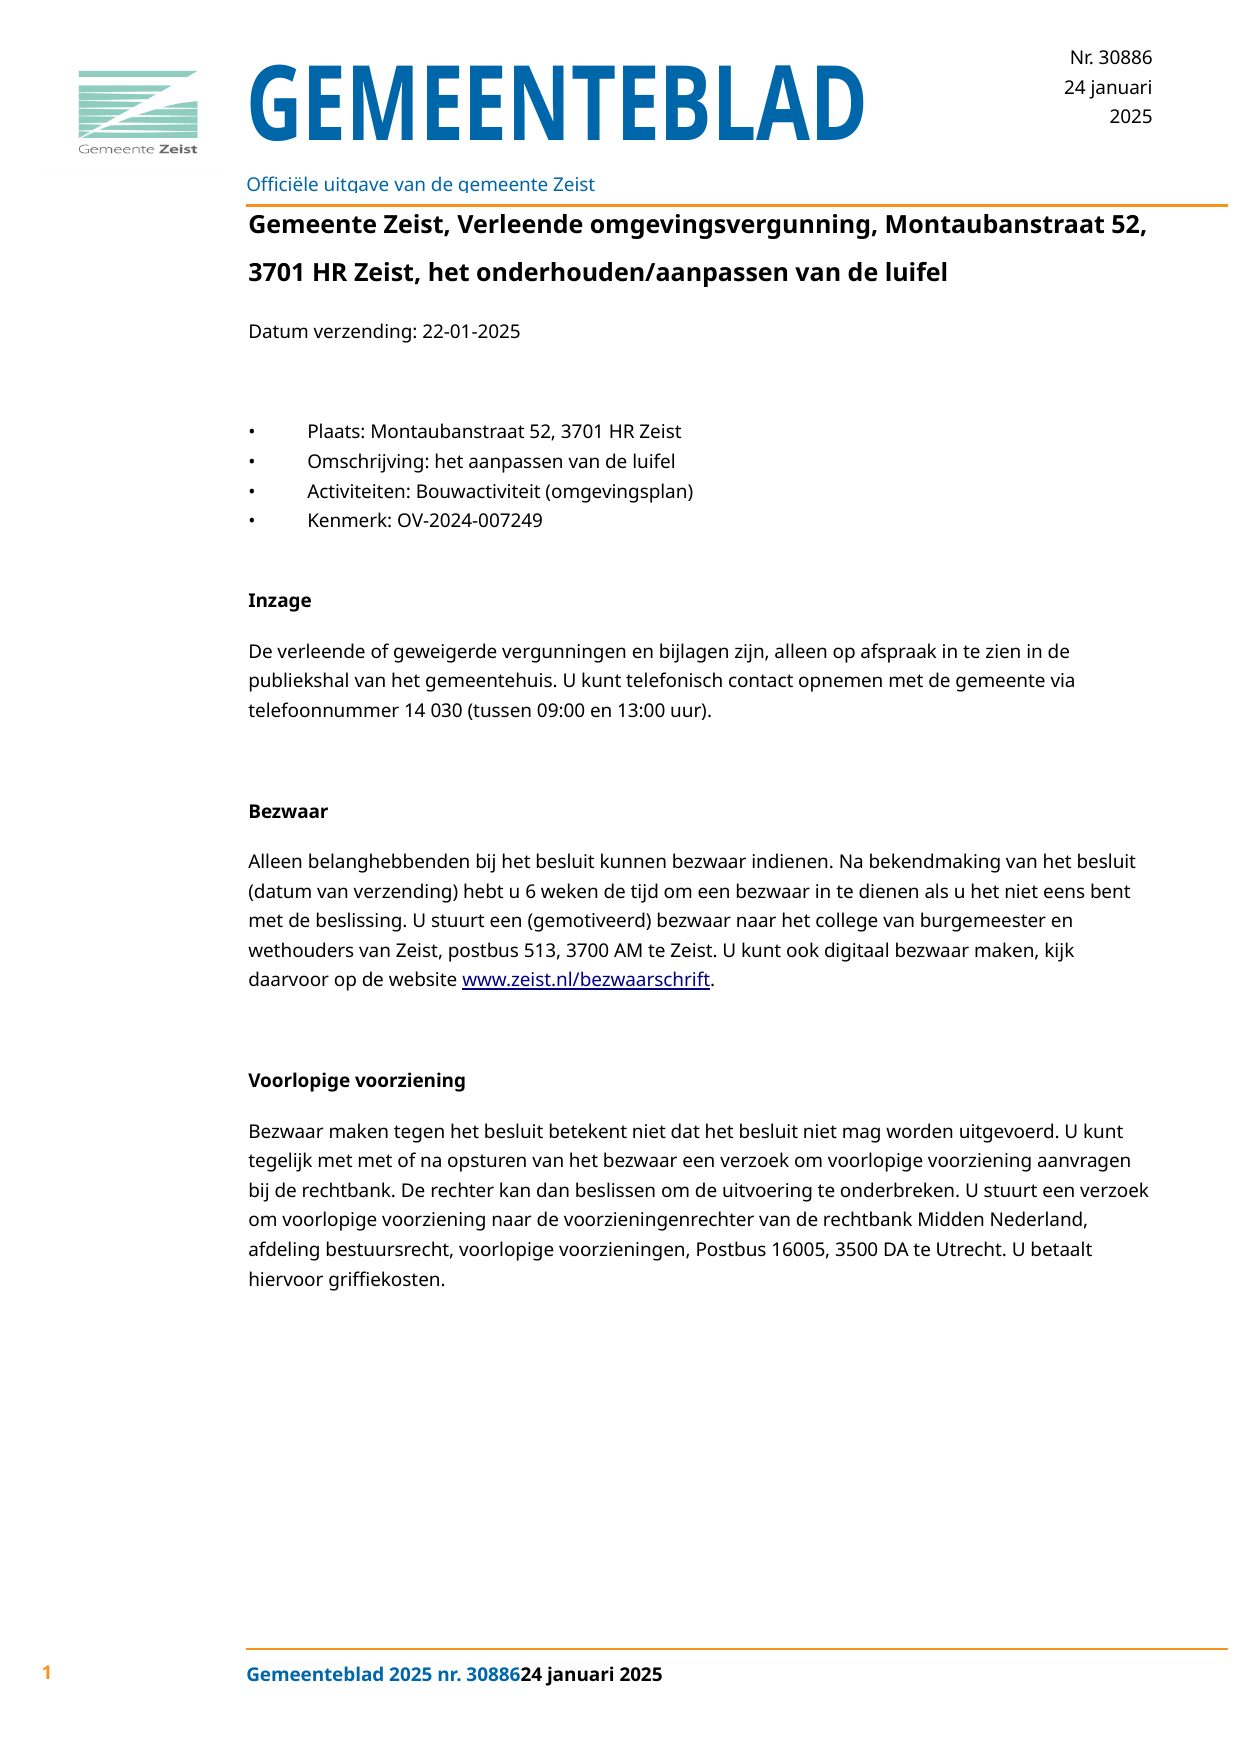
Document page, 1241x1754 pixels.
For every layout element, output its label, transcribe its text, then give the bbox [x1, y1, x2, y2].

text Gemeente Zeist, Verleende omgevingsvergunning, Montaubanstraat 52, 3701 HR Zeist, het onderhouden/aanpassen van de luifel [248, 207, 1152, 288]
list Activiteiten: Bouwactiviteit (omgevingsplan) [248, 478, 1152, 504]
text Inzage [248, 587, 1152, 613]
text Bezwaar [248, 798, 1152, 824]
text De verleende of geweigerde vergunningen en bijlagen zijn, alleen op afspraak in te zien in de publiekshal van het gemeentehuis. U kunt telefonisch contact opnemen met de gemeente via telefoonnummer 14 030 (tussen 09:00 en 13:00 uur). [248, 638, 1152, 723]
picture [41, 47, 231, 172]
text Voorlopige voorziening [248, 1067, 1152, 1093]
list Kenmerk: OV-2024-007249 [248, 507, 1152, 533]
list Omschrijving: het aanpassen van de luifel [248, 448, 1152, 474]
text Datum verzending: 22-01-2025 [248, 318, 1152, 344]
list Plaats: Montaubanstraat 52, 3701 HR Zeist [248, 419, 1152, 444]
text Alleen belanghebbenden bij het besluit kunnen bezwaar indienen. Na bekendmaking van het besluit (datum van verzending) hebt u 6 weken de tijd om een bezwaar in te dienen als u het niet eens bent met de beslissing. U stuurt een (gemotiveerd) bezwaar naar het college van burgemeester en wethouders van Zeist, postbus 513, 3700 AM te Zeist. U kunt ook digitaal bezwaar maken, kijk daarvoor op de website www.zeist.nl/bezwaarschrift. [248, 848, 1152, 992]
text Bezwaar maken tegen het besluit betekent niet dat het besluit niet mag worden uitgevoerd. U kunt tegelijk met met of na opsturen van het bezwaar een verzoek om voorlopige voorziening aanvragen bij de rechtbank. De rechter kan dan beslissen om de uitvoering te onderbreken. U stuurt een verzoek om voorlopige voorziening naar de voorzieningenrechter van de rechtbank Midden Nederland, afdeling bestuursrecht, voorlopige voorzieningen, Postbus 16005, 3500 DA te Utrecht. U betaalt hiervoor griffiekosten. [248, 1118, 1152, 1292]
